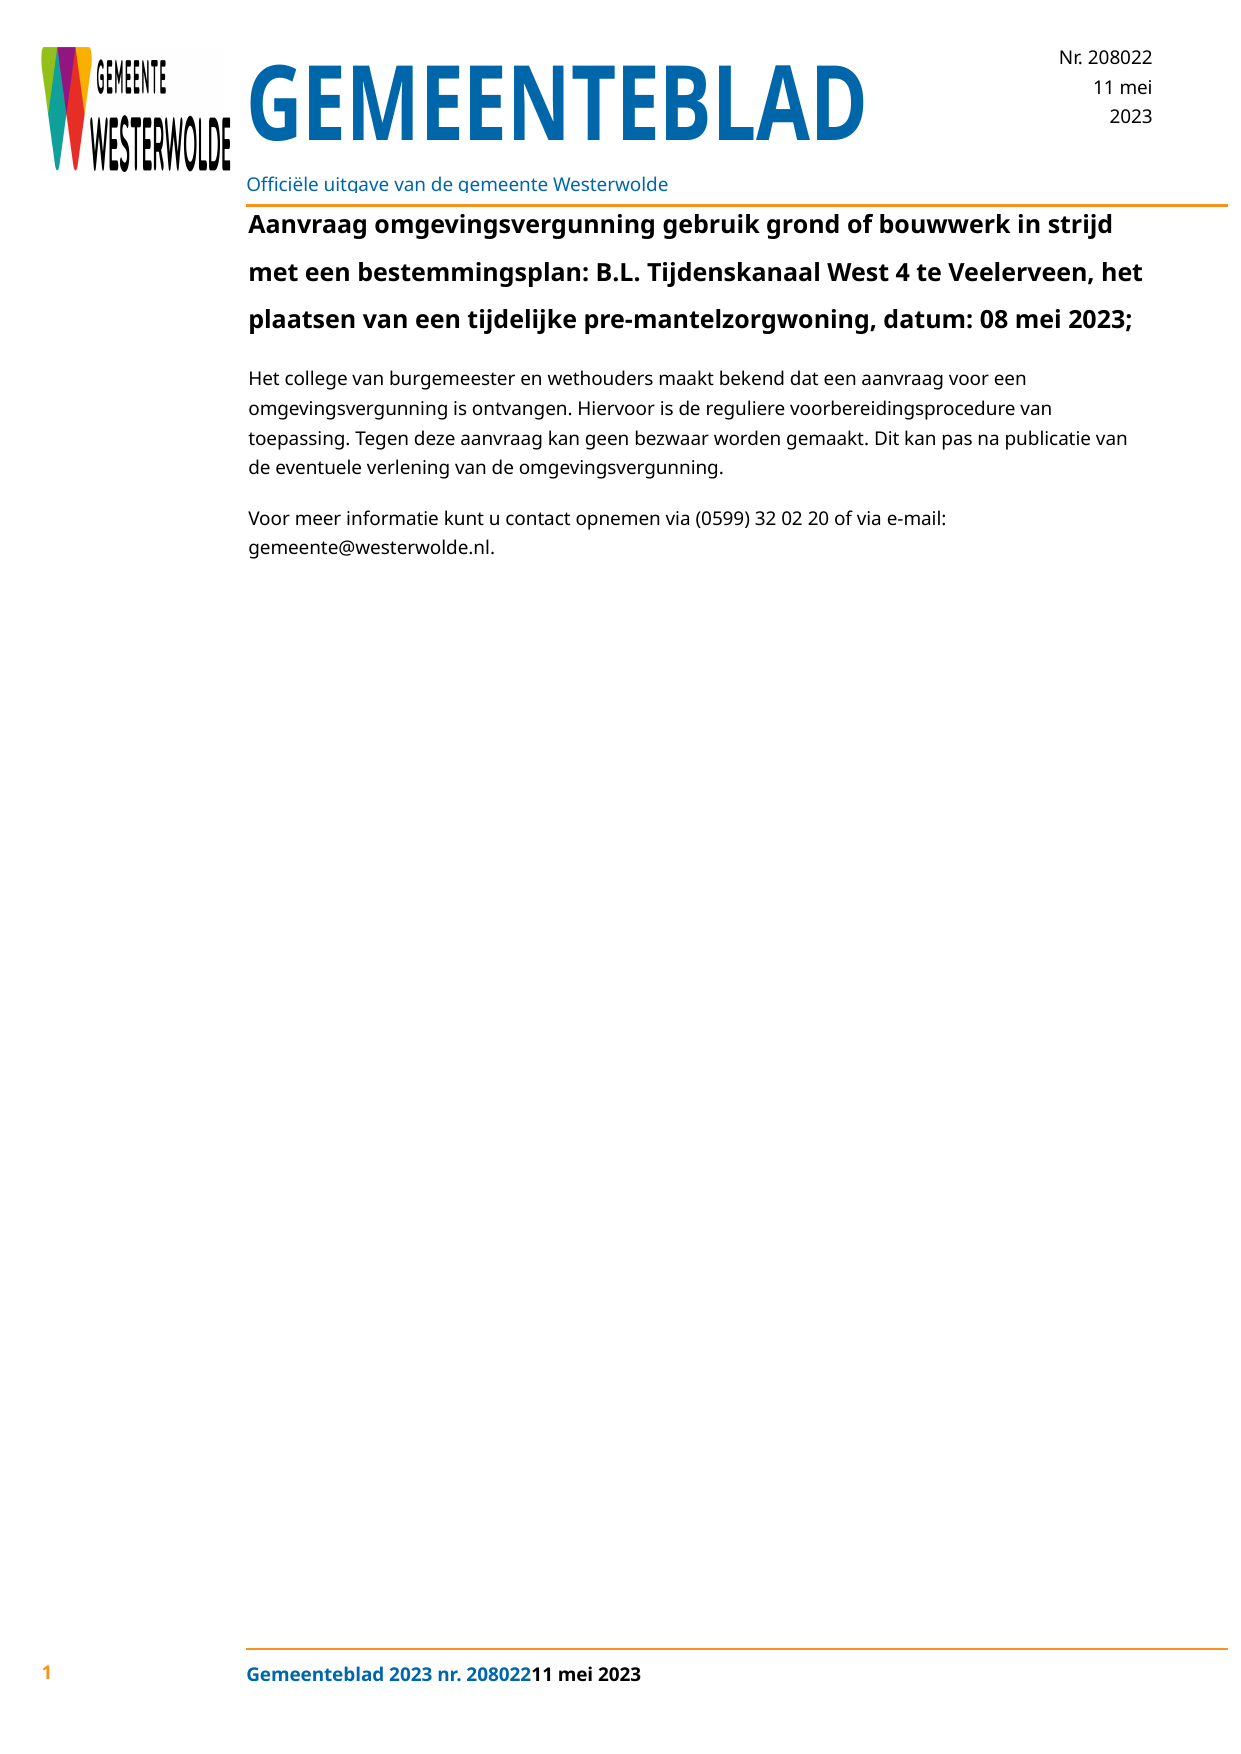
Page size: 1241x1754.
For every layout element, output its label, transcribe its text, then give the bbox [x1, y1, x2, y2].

text Voor meer informatie kunt u contact opnemen via (0599) 32 02 20 of via e-mail: gemeente@westerwolde.nl. [248, 505, 1152, 560]
text Aanvraag omgevingsvergunning gebruik grond of bouwwerk in strijd met een bestemmingsplan: B.L. Tijdenskanaal West 4 te Veelerveen, het plaatsen van een tijdelijke pre-mantelzorgwoning, datum: 08 mei 2023; [248, 207, 1152, 336]
picture [41, 47, 231, 172]
text Het college van burgemeester en wethouders maakt bekend dat een aanvraag voor een omgevingsvergunning is ontvangen. Hiervoor is de reguliere voorbereidingsprocedure van toepassing. Tegen deze aanvraag kan geen bezwaar worden gemaakt. Dit kan pas na publicatie van de eventuele verlening van de omgevingsvergunning. [248, 366, 1152, 480]
